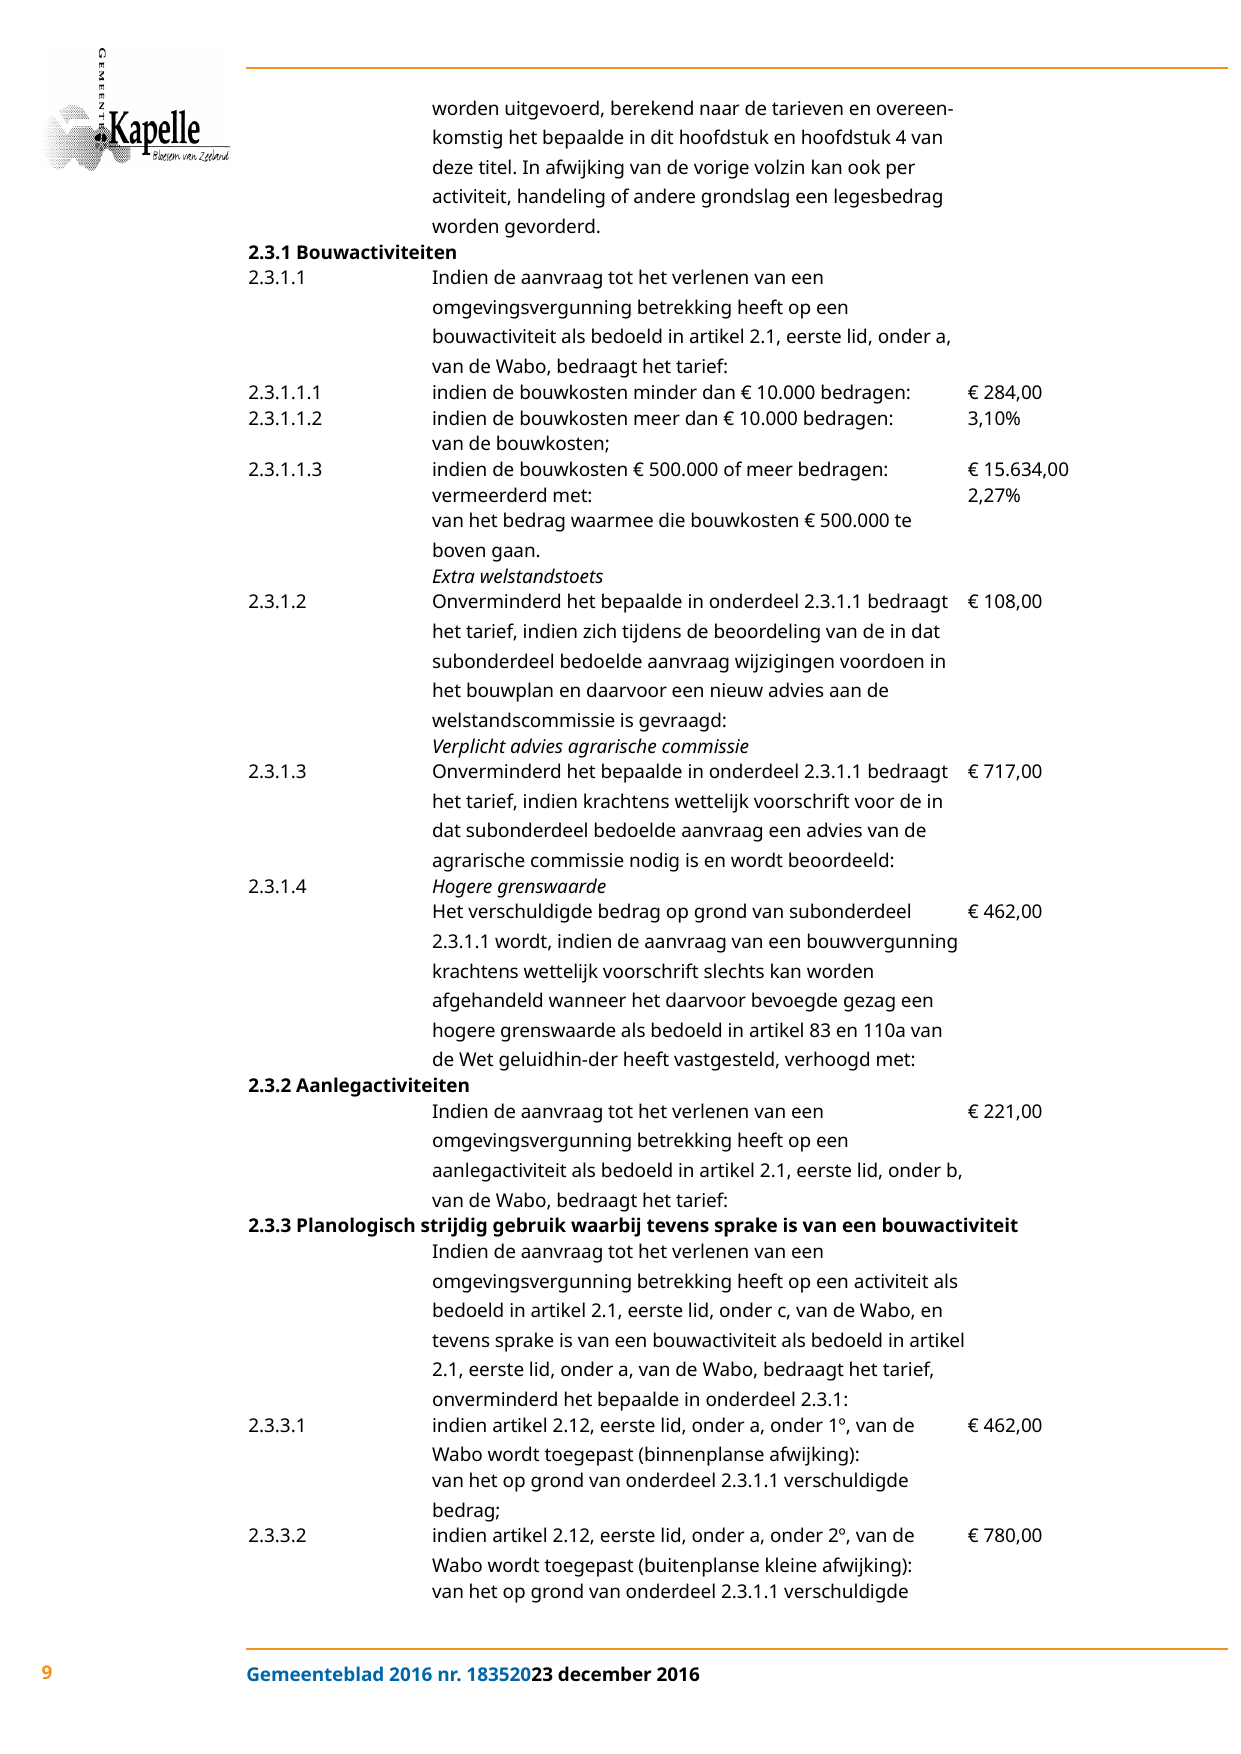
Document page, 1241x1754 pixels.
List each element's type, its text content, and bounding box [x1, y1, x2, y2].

table_cell [968, 563, 1152, 589]
table_cell [968, 265, 1152, 379]
table_cell € 108,00 [968, 589, 1152, 733]
table_cell [968, 1467, 1152, 1523]
table_cell € 462,00 [968, 1412, 1152, 1467]
table_cell [248, 563, 432, 589]
table_cell [248, 899, 432, 1072]
table_cell indien de bouwkosten meer dan € 10.000 bedragen: [432, 405, 968, 431]
table_cell van het bedrag waarmee die bouwkosten € 500.000 te boven gaan. [432, 508, 968, 563]
table_cell [248, 1238, 432, 1412]
table_cell [248, 733, 432, 758]
table_cell € 717,00 [968, 759, 1152, 873]
table_cell worden uitgevoerd, berekend naar de tarieven en overeen-komstig het bepaalde in dit hoofdstuk en hoofdstuk 4 van deze titel. In afwijking van de vorige volzin kan ook per activiteit, handeling of andere grondslag een legesbedrag worden gevorderd. [432, 95, 968, 239]
table_cell [248, 508, 432, 563]
table_cell [968, 508, 1152, 563]
table_cell [248, 1578, 432, 1604]
table_cell Indien de aanvraag tot het verlenen van een omgevingsvergunning betrekking heeft op een bouwactiviteit als bedoeld in artikel 2.1, eerste lid, onder a, van de Wabo, bedraagt het tarief: [432, 265, 968, 379]
table_cell € 462,00 [968, 899, 1152, 1072]
table_cell € 221,00 [968, 1098, 1152, 1213]
table_cell indien de bouwkosten minder dan € 10.000 bedragen: [432, 379, 968, 405]
table_cell 2.3.1.1.3 [248, 456, 432, 482]
table_cell Indien de aanvraag tot het verlenen van een omgevingsvergunning betrekking heeft op een aanlegactiviteit als bedoeld in artikel 2.1, eerste lid, onder b, van de Wabo, bedraagt het tarief: [432, 1098, 968, 1213]
table_cell van het op grond van onderdeel 2.3.1.1 verschuldigde bedrag; [432, 1467, 968, 1523]
table_cell Extra welstandstoets [432, 563, 968, 589]
table_cell € 284,00 [968, 379, 1152, 405]
table_cell [248, 95, 432, 239]
table_cell 2.3.1.1.1 [248, 379, 432, 405]
table_cell Onverminderd het bepaalde in onderdeel 2.3.1.1 bedraagt het tarief, indien zich tijdens de beoordeling van de in dat subonderdeel bedoelde aanvraag wijzigingen voordoen in het bouwplan en daarvoor een nieuw advies aan de welstandscommissie is gevraagd: [432, 589, 968, 733]
table_cell Hogere grenswaarde [432, 873, 968, 899]
table_cell vermeerderd met: [432, 482, 968, 508]
table_cell € 780,00 [968, 1523, 1152, 1578]
table_cell 2.3.1 Bouwactiviteiten [248, 239, 1152, 264]
table_cell [968, 873, 1152, 899]
table_cell indien de bouwkosten € 500.000 of meer bedragen: [432, 456, 968, 482]
table_cell [968, 1578, 1152, 1604]
table_cell 2.3.1.1 [248, 265, 432, 379]
table_cell € 15.634,00 [968, 456, 1152, 482]
table_cell 2.3.1.1.2 [248, 405, 432, 431]
table_cell 2.3.1.3 [248, 759, 432, 873]
table_cell indien artikel 2.12, eerste lid, onder a, onder 1º, van de Wabo wordt toegepast (binnenplanse afwijking): [432, 1412, 968, 1467]
table_cell Onverminderd het bepaalde in onderdeel 2.3.1.1 bedraagt het tarief, indien krachtens wettelijk voorschrift voor de in dat subonderdeel bedoelde aanvraag een advies van de agrarische commissie nodig is en wordt beoordeeld: [432, 759, 968, 873]
table_cell [248, 431, 432, 456]
table_cell 2.3.3.1 [248, 1412, 432, 1467]
table_cell 2.3.3.2 [248, 1523, 432, 1578]
table_cell [248, 1467, 432, 1523]
table_cell van het op grond van onderdeel 2.3.1.1 verschuldigde [432, 1578, 968, 1604]
table_cell 2.3.2 Aanlegactiviteiten [248, 1073, 1152, 1098]
table_cell 2,27% [968, 482, 1152, 508]
table_cell [968, 95, 1152, 239]
table_cell 3,10% [968, 405, 1152, 431]
picture [41, 47, 231, 172]
table_cell [248, 482, 432, 508]
table_cell Het verschuldigde bedrag op grond van subonderdeel 2.3.1.1 wordt, indien de aanvraag van een bouwvergunning krachtens wettelijk voorschrift slechts kan worden afgehandeld wanneer het daarvoor bevoegde gezag een hogere grenswaarde als bedoeld in artikel 83 en 110a van de Wet geluidhin-der heeft vastgesteld, verhoogd met: [432, 899, 968, 1072]
table_cell [248, 1098, 432, 1213]
table_cell [968, 733, 1152, 758]
table_cell 2.3.1.2 [248, 589, 432, 733]
table_cell indien artikel 2.12, eerste lid, onder a, onder 2º, van de Wabo wordt toegepast (buitenplanse kleine afwijking): [432, 1523, 968, 1578]
table_cell van de bouwkosten; [432, 431, 968, 456]
table_cell Verplicht advies agrarische commissie [432, 733, 968, 758]
table_cell 2.3.3 Planologisch strijdig gebruik waarbij tevens sprake is van een bouwactiviteit [248, 1213, 1152, 1238]
table_cell [968, 1238, 1152, 1412]
table_cell 2.3.1.4 [248, 873, 432, 899]
table_cell Indien de aanvraag tot het verlenen van een omgevingsvergunning betrekking heeft op een activiteit als bedoeld in artikel 2.1, eerste lid, onder c, van de Wabo, en tevens sprake is van een bouwactiviteit als bedoeld in artikel 2.1, eerste lid, onder a, van de Wabo, bedraagt het tarief, onverminderd het bepaalde in onderdeel 2.3.1: [432, 1238, 968, 1412]
table_cell [968, 431, 1152, 456]
